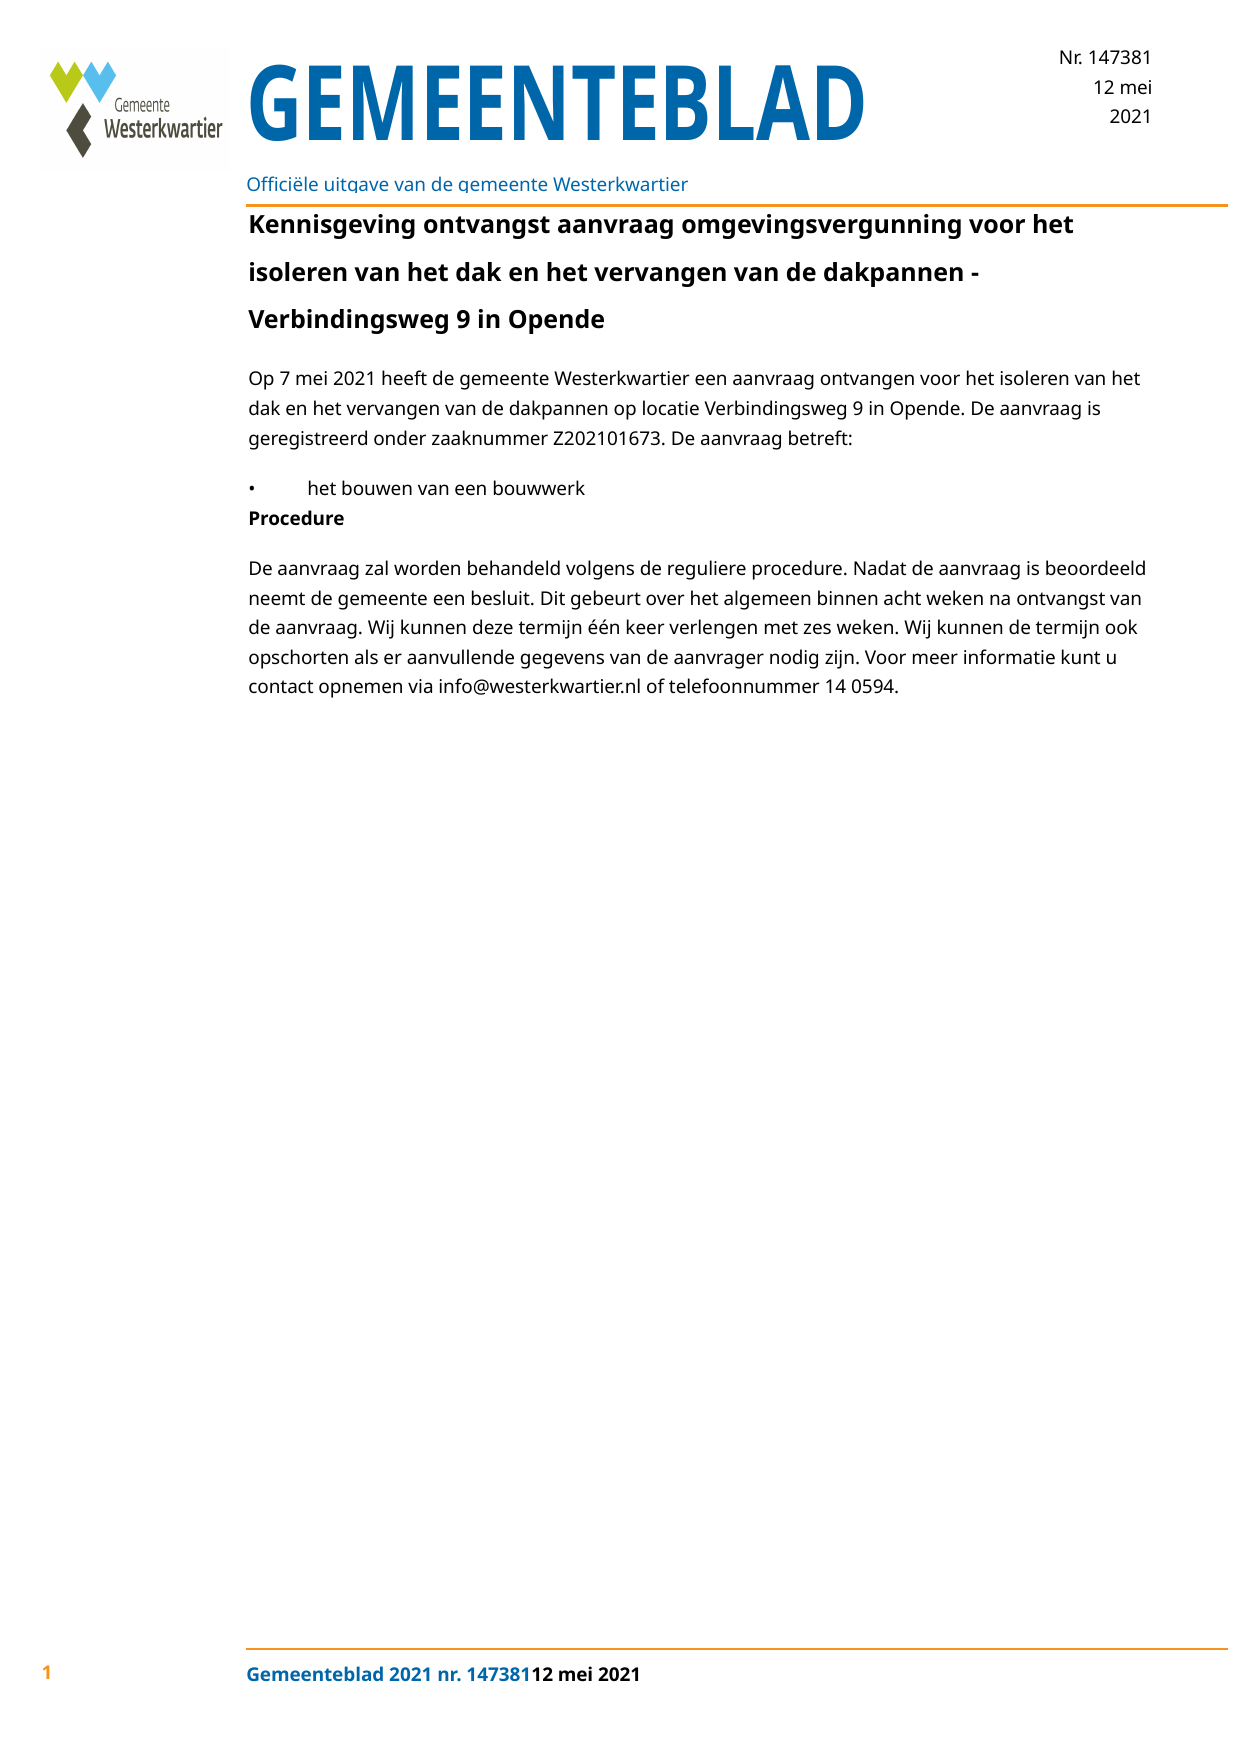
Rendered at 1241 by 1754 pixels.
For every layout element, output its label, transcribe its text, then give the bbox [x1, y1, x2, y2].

text Kennisgeving ontvangst aanvraag omgevingsvergunning voor het isoleren van het dak en het vervangen van de dakpannen - Verbindingsweg 9 in Opende [248, 207, 1152, 336]
text De aanvraag zal worden behandeld volgens de reguliere procedure. Nadat de aanvraag is beoordeeld neemt de gemeente een besluit. Dit gebeurt over het algemeen binnen acht weken na ontvangst van de aanvraag. Wij kunnen deze termijn één keer verlengen met zes weken. Wij kunnen de termijn ook opschorten als er aanvullende gegevens van de aanvrager nodig zijn. Voor meer informatie kunt u contact opnemen via info@westerkwartier.nl of telefoonnummer 14 0594. [248, 555, 1152, 699]
text Procedure [248, 505, 1152, 530]
picture [41, 47, 231, 172]
text Op 7 mei 2021 heeft de gemeente Westerkwartier een aanvraag ontvangen voor het isoleren van het dak en het vervangen van de dakpannen op locatie Verbindingsweg 9 in Opende. De aanvraag is geregistreerd onder zaaknummer Z202101673. De aanvraag betreft: [248, 366, 1152, 450]
list het bouwen van een bouwwerk [248, 475, 1152, 501]
